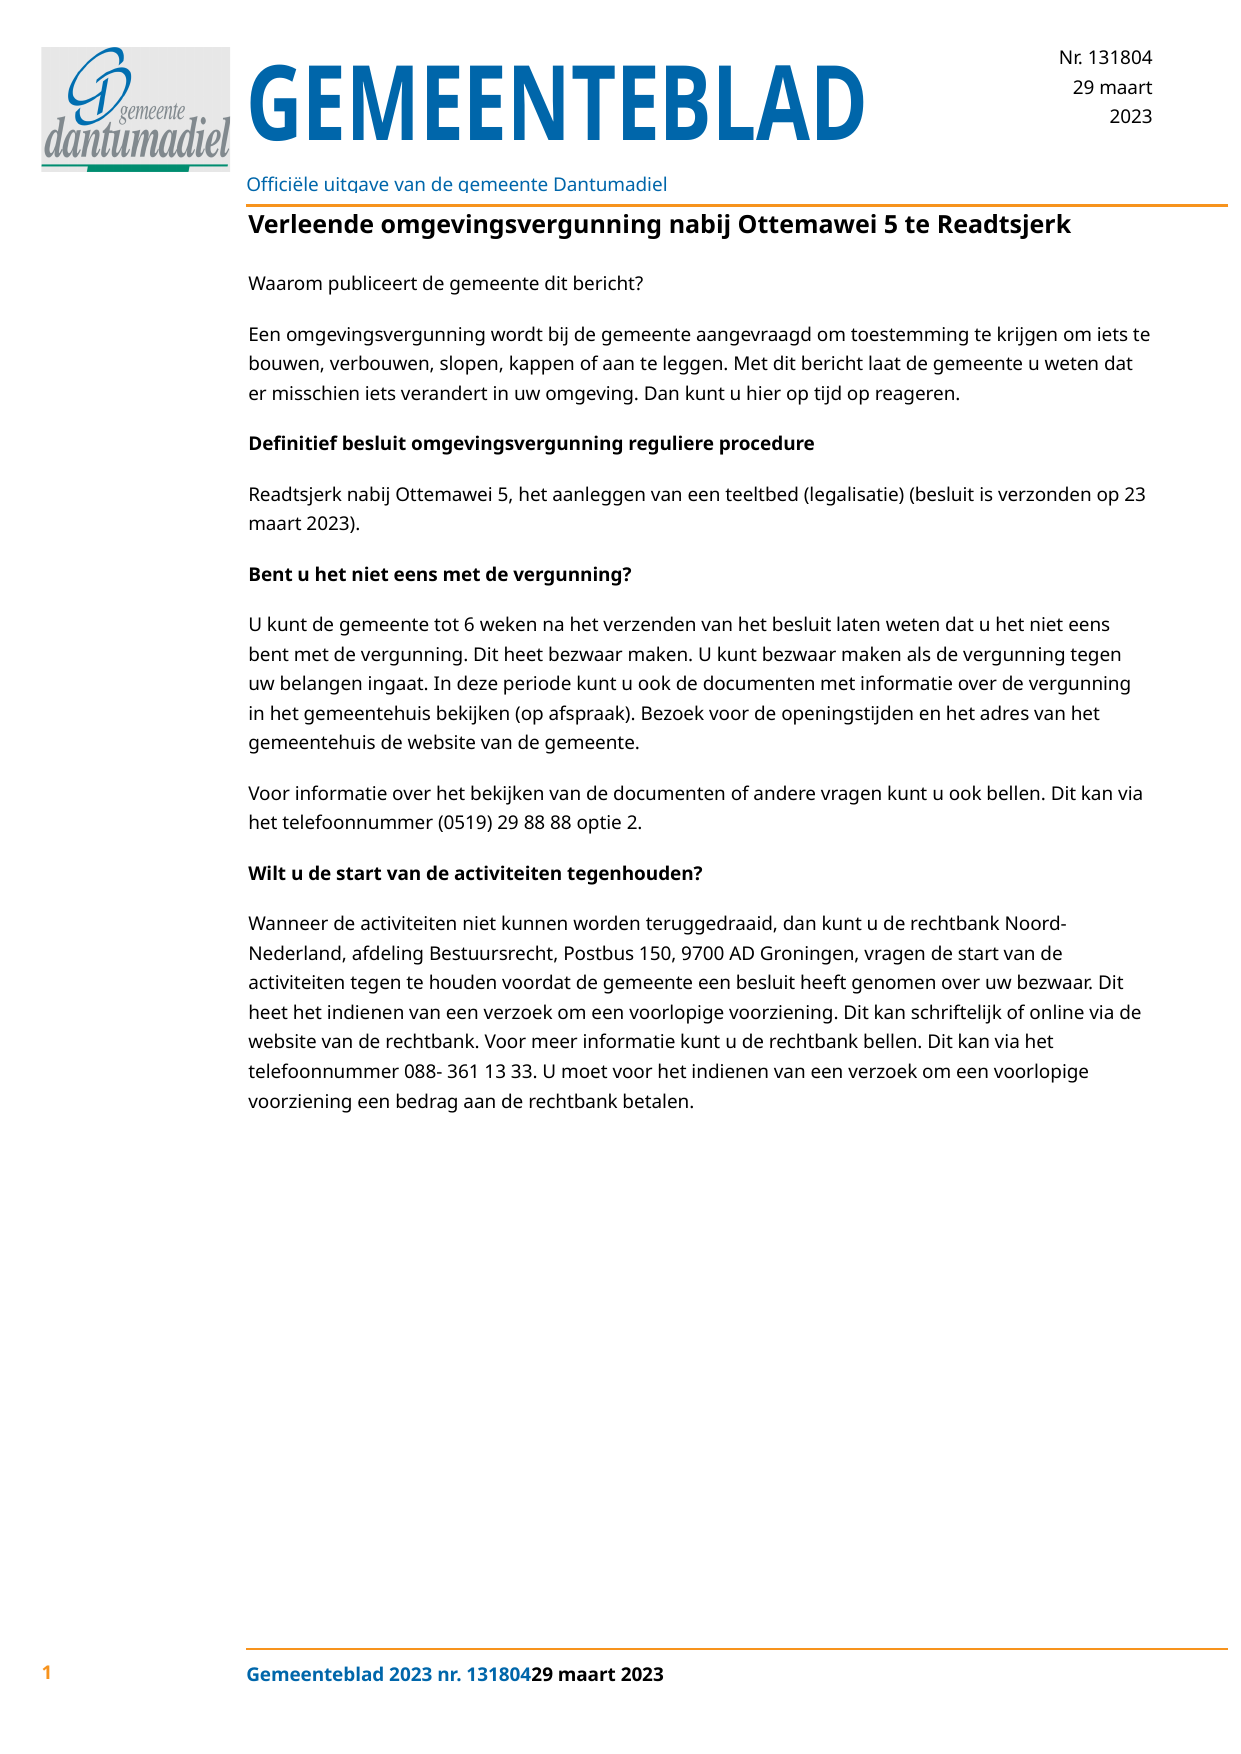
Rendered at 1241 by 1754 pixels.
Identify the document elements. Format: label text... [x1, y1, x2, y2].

text Waarom publiceert de gemeente dit bericht? [248, 270, 1152, 296]
text Bent u het niet eens met de vergunning? [248, 561, 1152, 586]
text Definitief besluit omgevingsvergunning reguliere procedure [248, 430, 1152, 456]
text Verleende omgevingsvergunning nabij Ottemawei 5 te Readtsjerk [248, 207, 1152, 241]
text Voor informatie over het bekijken van de documenten of andere vragen kunt u ook bellen. Dit kan via het telefoonnummer (0519) 29 88 88 optie 2. [248, 780, 1152, 835]
text Wilt u de start van de activiteiten tegenhouden? [248, 860, 1152, 886]
text U kunt de gemeente tot 6 weken na het verzenden van het besluit laten weten dat u het niet eens bent met de vergunning. Dit heet bezwaar maken. U kunt bezwaar maken als de vergunning tegen uw belangen ingaat. In deze periode kunt u ook de documenten met informatie over de vergunning in het gemeentehuis bekijken (op afspraak). Bezoek voor de openingstijden en het adres van het gemeentehuis de website van de gemeente. [248, 611, 1152, 755]
text Wanneer de activiteiten niet kunnen worden teruggedraaid, dan kunt u de rechtbank Noord-Nederland, afdeling Bestuursrecht, Postbus 150, 9700 AD Groningen, vragen de start van de activiteiten tegen te houden voordat de gemeente een besluit heeft genomen over uw bezwaar. Dit heet het indienen van een verzoek om een voorlopige voorziening. Dit kan schriftelijk of online via de website van de rechtbank. Voor meer informatie kunt u de rechtbank bellen. Dit kan via het telefoonnummer 088- 361 13 33. U moet voor het indienen van een verzoek om een voorlopige voorziening een bedrag aan de rechtbank betalen. [248, 910, 1152, 1113]
picture [41, 47, 231, 172]
text Readtsjerk nabij Ottemawei 5, het aanleggen van een teeltbed (legalisatie) (besluit is verzonden op 23 maart 2023). [248, 481, 1152, 536]
text Een omgevingsvergunning wordt bij de gemeente aangevraagd om toestemming te krijgen om iets te bouwen, verbouwen, slopen, kappen of aan te leggen. Met dit bericht laat de gemeente u weten dat er misschien iets verandert in uw omgeving. Dan kunt u hier op tijd op reageren. [248, 321, 1152, 406]
